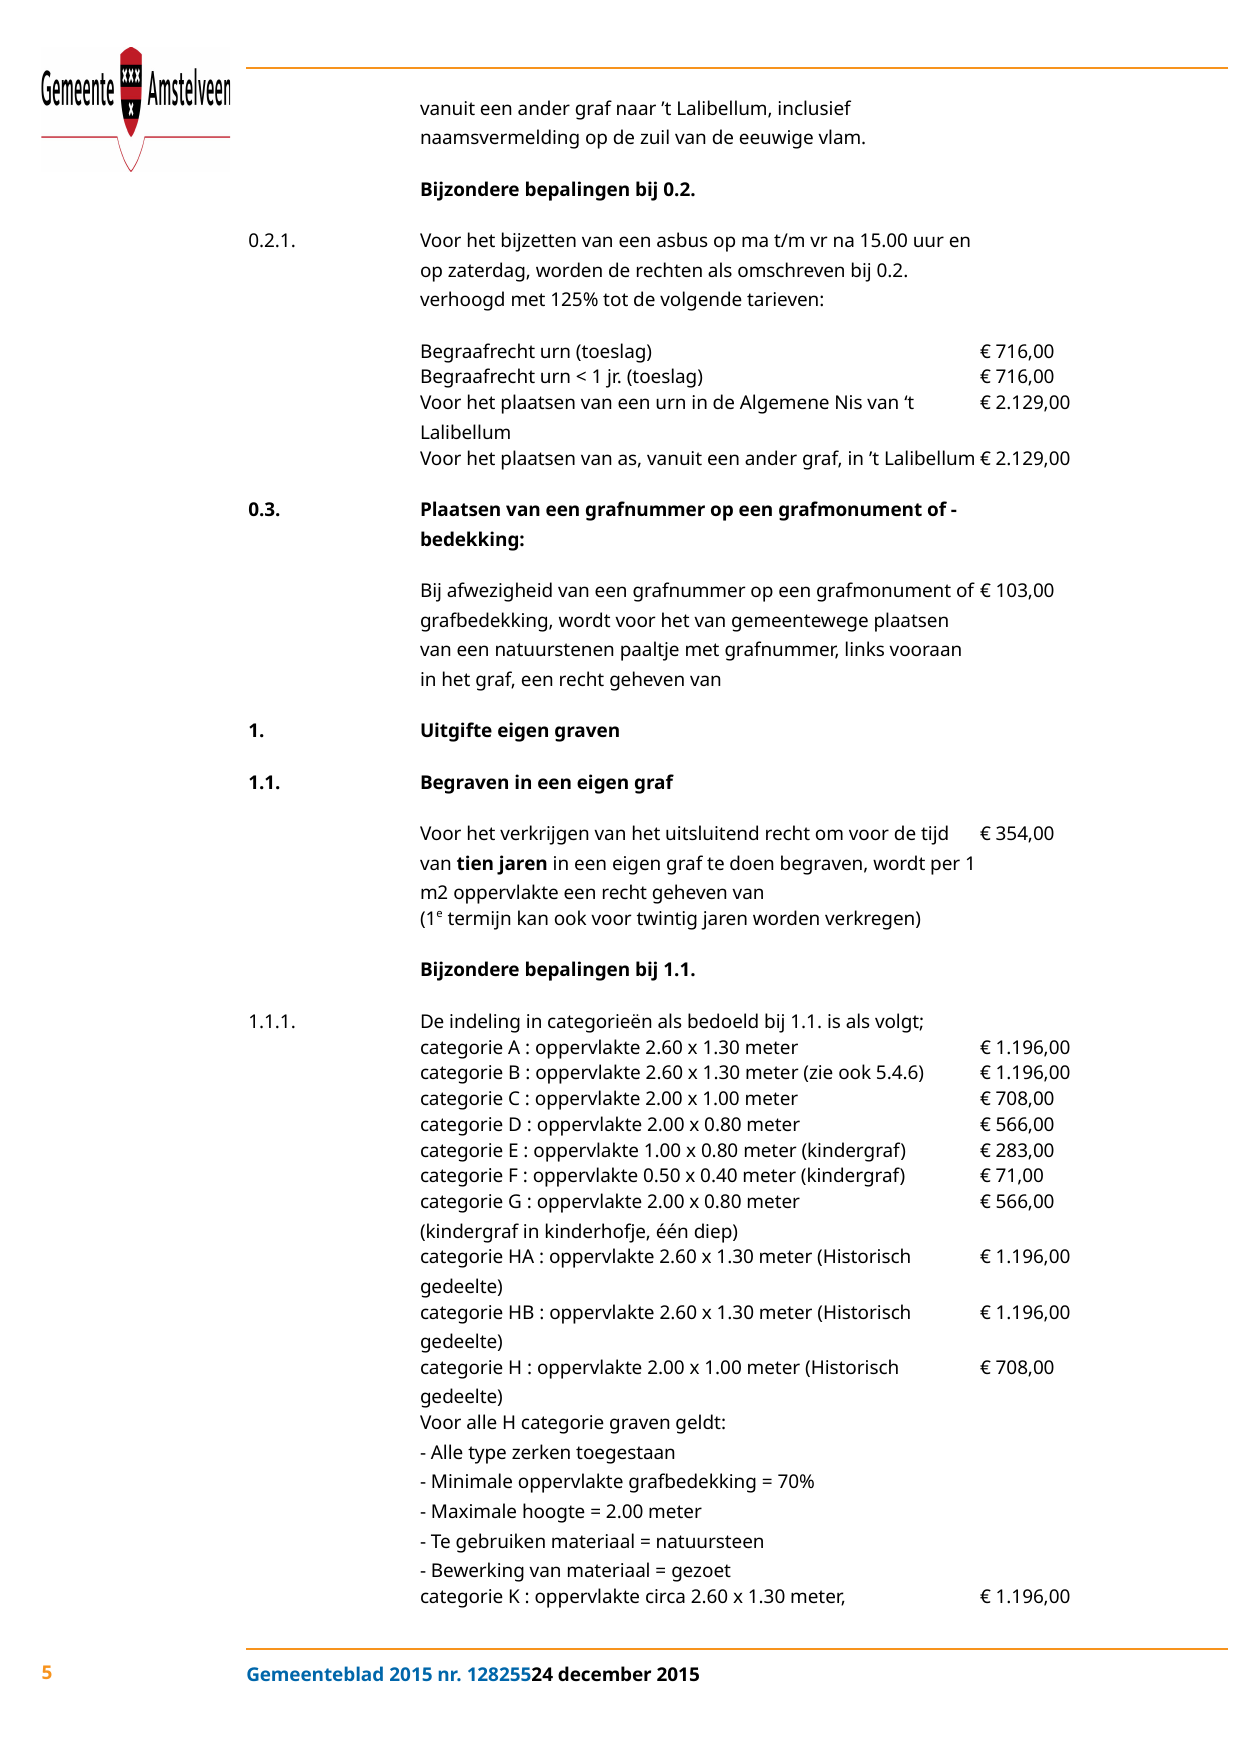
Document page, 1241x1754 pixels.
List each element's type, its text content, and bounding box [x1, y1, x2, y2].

table_cell [248, 150, 420, 176]
table_cell Uitgifte eigen graven [420, 718, 980, 743]
table_cell [980, 983, 1152, 1008]
table_cell categorie HB : oppervlakte 2.60 x 1.30 meter (Historisch gedeelte) [420, 1299, 980, 1354]
table_cell [980, 1008, 1152, 1034]
table_cell € 1.196,00 [980, 1034, 1152, 1059]
table_cell Bijzondere bepalingen bij 1.1. [420, 957, 980, 982]
table_cell [420, 983, 980, 1008]
table_cell categorie D : oppervlakte 2.00 x 0.80 meter [420, 1111, 980, 1137]
table_cell [248, 202, 420, 227]
table_cell [980, 692, 1152, 717]
table_cell [248, 1354, 420, 1409]
table_cell [980, 551, 1152, 577]
table_cell [420, 202, 980, 227]
table_cell [980, 176, 1152, 202]
table_cell [248, 389, 420, 445]
table_cell (1e termijn kan ook voor twintig jaren worden verkregen) [420, 905, 980, 931]
table_cell 0.2.1. [248, 227, 420, 312]
table_cell Plaatsen van een grafnummer op een grafmonument of -bedekking: [420, 496, 980, 551]
table_cell [980, 496, 1152, 551]
table_cell Voor het plaatsen van as, vanuit een ander graf, in ’t Lalibellum [420, 445, 980, 470]
table_cell [980, 312, 1152, 338]
table_cell [420, 931, 980, 957]
table_cell [248, 1034, 420, 1059]
table_cell [248, 1299, 420, 1354]
table_cell [248, 176, 420, 202]
table_cell [980, 227, 1152, 312]
table_cell € 1.196,00 [980, 1299, 1152, 1354]
table_cell Voor het plaatsen van een urn in de Algemene Nis van ‘t Lalibellum [420, 389, 980, 445]
table_cell € 716,00 [980, 338, 1152, 364]
table_cell [248, 905, 420, 931]
table_cell [248, 364, 420, 389]
table_cell [420, 795, 980, 820]
table_cell [248, 931, 420, 957]
table_cell € 566,00 [980, 1188, 1152, 1243]
table_cell [248, 551, 420, 577]
table_cell [248, 957, 420, 982]
table_cell € 708,00 [980, 1354, 1152, 1409]
table_cell [248, 1085, 420, 1111]
table_cell categorie F : oppervlakte 0.50 x 0.40 meter (kindergraf) [420, 1163, 980, 1188]
picture [41, 47, 231, 172]
table_cell [248, 1188, 420, 1243]
table_cell [248, 820, 420, 905]
table_cell [248, 692, 420, 717]
table_cell Bij afwezigheid van een grafnummer op een grafmonument of grafbedekking, wordt voor het van gemeentewege plaatsen van een natuurstenen paaltje met grafnummer, links vooraan in het graf, een recht geheven van [420, 577, 980, 692]
table_cell [980, 150, 1152, 176]
table_cell Bijzondere bepalingen bij 0.2. [420, 176, 980, 202]
table_cell Begraafrecht urn (toeslag) [420, 338, 980, 364]
table_cell € 2.129,00 [980, 389, 1152, 445]
table_cell [248, 577, 420, 692]
table_cell [248, 1111, 420, 1137]
table_cell 1. [248, 718, 420, 743]
table_cell [248, 743, 420, 769]
table_cell € 283,00 [980, 1137, 1152, 1162]
table_cell Begraafrecht urn < 1 jr. (toeslag) [420, 364, 980, 389]
table_cell Voor het bijzetten van een asbus op ma t/m vr na 15.00 uur en op zaterdag, worden de rechten als omschreven bij 0.2. verhoogd met 125% tot de volgende tarieven: [420, 227, 980, 312]
table_cell [248, 470, 420, 496]
table_cell categorie HA : oppervlakte 2.60 x 1.30 meter (Historisch gedeelte) [420, 1244, 980, 1299]
table_cell [980, 931, 1152, 957]
table_cell categorie C : oppervlakte 2.00 x 1.00 meter [420, 1085, 980, 1111]
table_cell Begraven in een eigen graf [420, 769, 980, 794]
table_cell € 1.196,00 [980, 1244, 1152, 1299]
table_cell € 566,00 [980, 1111, 1152, 1137]
table_cell [248, 312, 420, 338]
table_cell [980, 795, 1152, 820]
table_cell [248, 445, 420, 470]
table_cell € 354,00 [980, 820, 1152, 905]
table_cell € 2.129,00 [980, 445, 1152, 470]
table_cell categorie E : oppervlakte 1.00 x 0.80 meter (kindergraf) [420, 1137, 980, 1162]
table_cell categorie H : oppervlakte 2.00 x 1.00 meter (Historisch gedeelte) [420, 1354, 980, 1409]
table_cell categorie B : oppervlakte 2.60 x 1.30 meter (zie ook 5.4.6) [420, 1060, 980, 1085]
table_cell [980, 769, 1152, 794]
table_cell [980, 743, 1152, 769]
table_cell Voor alle H categorie graven geldt: - Alle type zerken toegestaan - Minimale oppervlakte grafbedekking = 70% - Maximale hoogte = 2.00 meter - Te gebruiken materiaal = natuursteen - Bewerking van materiaal = gezoet [420, 1410, 980, 1583]
table_cell 0.3. [248, 496, 420, 551]
table_cell € 716,00 [980, 364, 1152, 389]
table_cell [248, 338, 420, 364]
table_cell [420, 743, 980, 769]
table_cell De indeling in categorieën als bedoeld bij 1.1. is als volgt; [420, 1008, 980, 1034]
table_cell Voor het verkrijgen van het uitsluitend recht om voor de tijd van tien jaren in een eigen graf te doen begraven, wordt per 1 m2 oppervlakte een recht geheven van [420, 820, 980, 905]
table_cell [248, 795, 420, 820]
table_cell € 71,00 [980, 1163, 1152, 1188]
table_cell [248, 95, 420, 150]
table_cell [248, 1583, 420, 1609]
table_cell 1.1. [248, 769, 420, 794]
table_cell [980, 718, 1152, 743]
table_cell [980, 470, 1152, 496]
table_cell [248, 1163, 420, 1188]
table_cell [980, 202, 1152, 227]
table_cell [248, 1244, 420, 1299]
table_cell € 1.196,00 [980, 1583, 1152, 1609]
table_cell [248, 983, 420, 1008]
table_cell € 103,00 [980, 577, 1152, 692]
table_cell categorie K : oppervlakte circa 2.60 x 1.30 meter, [420, 1583, 980, 1609]
table_cell vanuit een ander graf naar ’t Lalibellum, inclusief naamsvermelding op de zuil van de eeuwige vlam. [420, 95, 980, 150]
table_cell [980, 957, 1152, 982]
table_cell [420, 551, 980, 577]
table_cell [248, 1060, 420, 1085]
table_cell categorie G : oppervlakte 2.00 x 0.80 meter (kindergraf in kinderhofje, één diep) [420, 1188, 980, 1243]
table_cell [420, 692, 980, 717]
table_cell [980, 1410, 1152, 1583]
table_cell € 1.196,00 [980, 1060, 1152, 1085]
table_cell € 708,00 [980, 1085, 1152, 1111]
table_cell [420, 312, 980, 338]
table_cell [248, 1137, 420, 1162]
table_cell [420, 150, 980, 176]
table_cell [420, 470, 980, 496]
table_cell categorie A : oppervlakte 2.60 x 1.30 meter [420, 1034, 980, 1059]
table_cell [980, 95, 1152, 150]
table_cell [980, 905, 1152, 931]
table_cell 1.1.1. [248, 1008, 420, 1034]
table_cell [248, 1410, 420, 1583]
